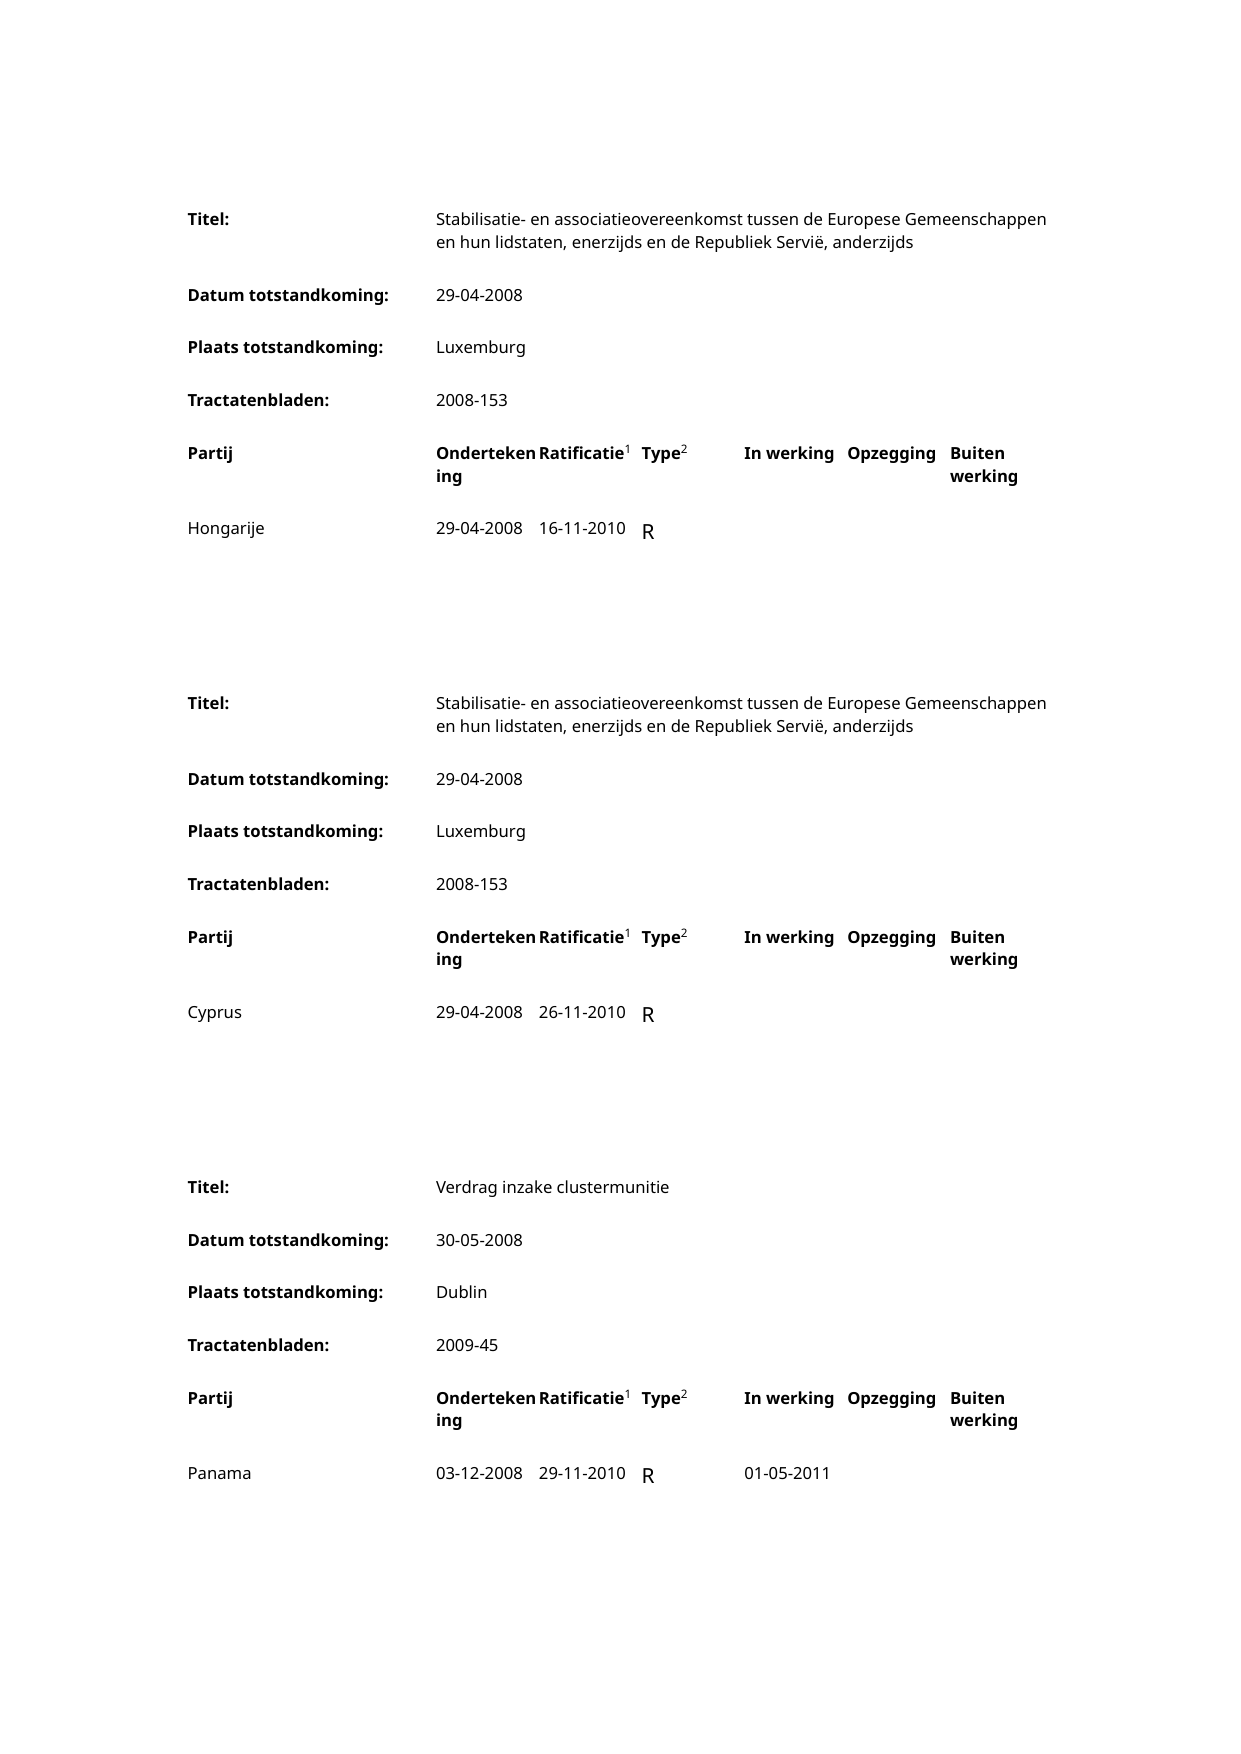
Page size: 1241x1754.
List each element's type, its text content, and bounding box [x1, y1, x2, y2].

table_cell Tractatenbladen: [188, 873, 436, 925]
table_cell 29-11-2010 [539, 1462, 641, 1520]
table_header Titel: [188, 692, 436, 767]
table_cell 29-04-2008 [436, 517, 539, 575]
table_cell [744, 517, 847, 575]
table_cell 2008-153 [436, 389, 1053, 441]
table_cell Partij [188, 441, 436, 517]
table_header Verdrag inzake clustermunitie [436, 1175, 1053, 1228]
table_cell [950, 1462, 1053, 1520]
table_cell In werking [744, 925, 847, 1001]
table_cell Datum totstandkoming: [188, 283, 436, 336]
table_header Stabilisatie- en associatieovereenkomst tussen de Europese Gemeenschappen en hun lidstaten, enerzijds en de Republiek Servië, anderzijds [436, 692, 1053, 767]
table_header Titel: [188, 1175, 436, 1228]
table_cell Buiten werking [950, 1386, 1053, 1462]
table_cell Buiten werking [950, 925, 1053, 1001]
table_cell Type2 [641, 1386, 744, 1462]
table_cell Opzegging [847, 925, 950, 1001]
table_cell Opzegging [847, 441, 950, 517]
table_cell Buiten werking [950, 441, 1053, 517]
table_cell In werking [744, 1386, 847, 1462]
table_cell Ratificatie1 [539, 441, 641, 517]
table_cell Partij [188, 925, 436, 1001]
table_cell 30-05-2008 [436, 1228, 1053, 1281]
table_cell 03-12-2008 [436, 1462, 539, 1520]
table_cell 29-04-2008 [436, 1001, 539, 1059]
table_cell 26-11-2010 [539, 1001, 641, 1059]
table_cell R [641, 517, 744, 575]
table_cell [950, 517, 1053, 575]
table_header Titel: [188, 208, 436, 283]
table_cell [847, 517, 950, 575]
table_cell Partij [188, 1386, 436, 1462]
table_cell Panama [188, 1462, 436, 1520]
table_cell Dublin [436, 1281, 1053, 1333]
table_cell Plaats totstandkoming: [188, 820, 436, 872]
table_cell Tractatenbladen: [188, 1334, 436, 1386]
table_cell 2008-153 [436, 873, 1053, 925]
table_cell Plaats totstandkoming: [188, 1281, 436, 1333]
table_cell 01-05-2011 [744, 1462, 847, 1520]
table_cell Datum totstandkoming: [188, 1228, 436, 1281]
table_cell Tractatenbladen: [188, 389, 436, 441]
table_cell Ondertekening [436, 925, 539, 1001]
table_cell Ondertekening [436, 441, 539, 517]
table_cell 29-04-2008 [436, 767, 1053, 820]
table_cell In werking [744, 441, 847, 517]
table_cell Luxemburg [436, 820, 1053, 872]
table_cell 2009-45 [436, 1334, 1053, 1386]
table_cell Ondertekening [436, 1386, 539, 1462]
table_cell Type2 [641, 441, 744, 517]
table_cell [950, 1001, 1053, 1059]
table_cell 29-04-2008 [436, 283, 1053, 336]
table_cell [847, 1462, 950, 1520]
table_cell Plaats totstandkoming: [188, 336, 436, 389]
table_cell R [641, 1001, 744, 1059]
table_cell 16-11-2010 [539, 517, 641, 575]
table_cell Opzegging [847, 1386, 950, 1462]
table_cell Hongarije [188, 517, 436, 575]
table_cell Type2 [641, 925, 744, 1001]
table_cell Cyprus [188, 1001, 436, 1059]
table_cell Datum totstandkoming: [188, 767, 436, 820]
table_cell [744, 1001, 847, 1059]
table_cell [847, 1001, 950, 1059]
table_cell R [641, 1462, 744, 1520]
table_cell Luxemburg [436, 336, 1053, 389]
table_header Stabilisatie- en associatieovereenkomst tussen de Europese Gemeenschappen en hun lidstaten, enerzijds en de Republiek Servië, anderzijds [436, 208, 1053, 283]
table_cell Ratificatie1 [539, 1386, 641, 1462]
table_cell Ratificatie1 [539, 925, 641, 1001]
